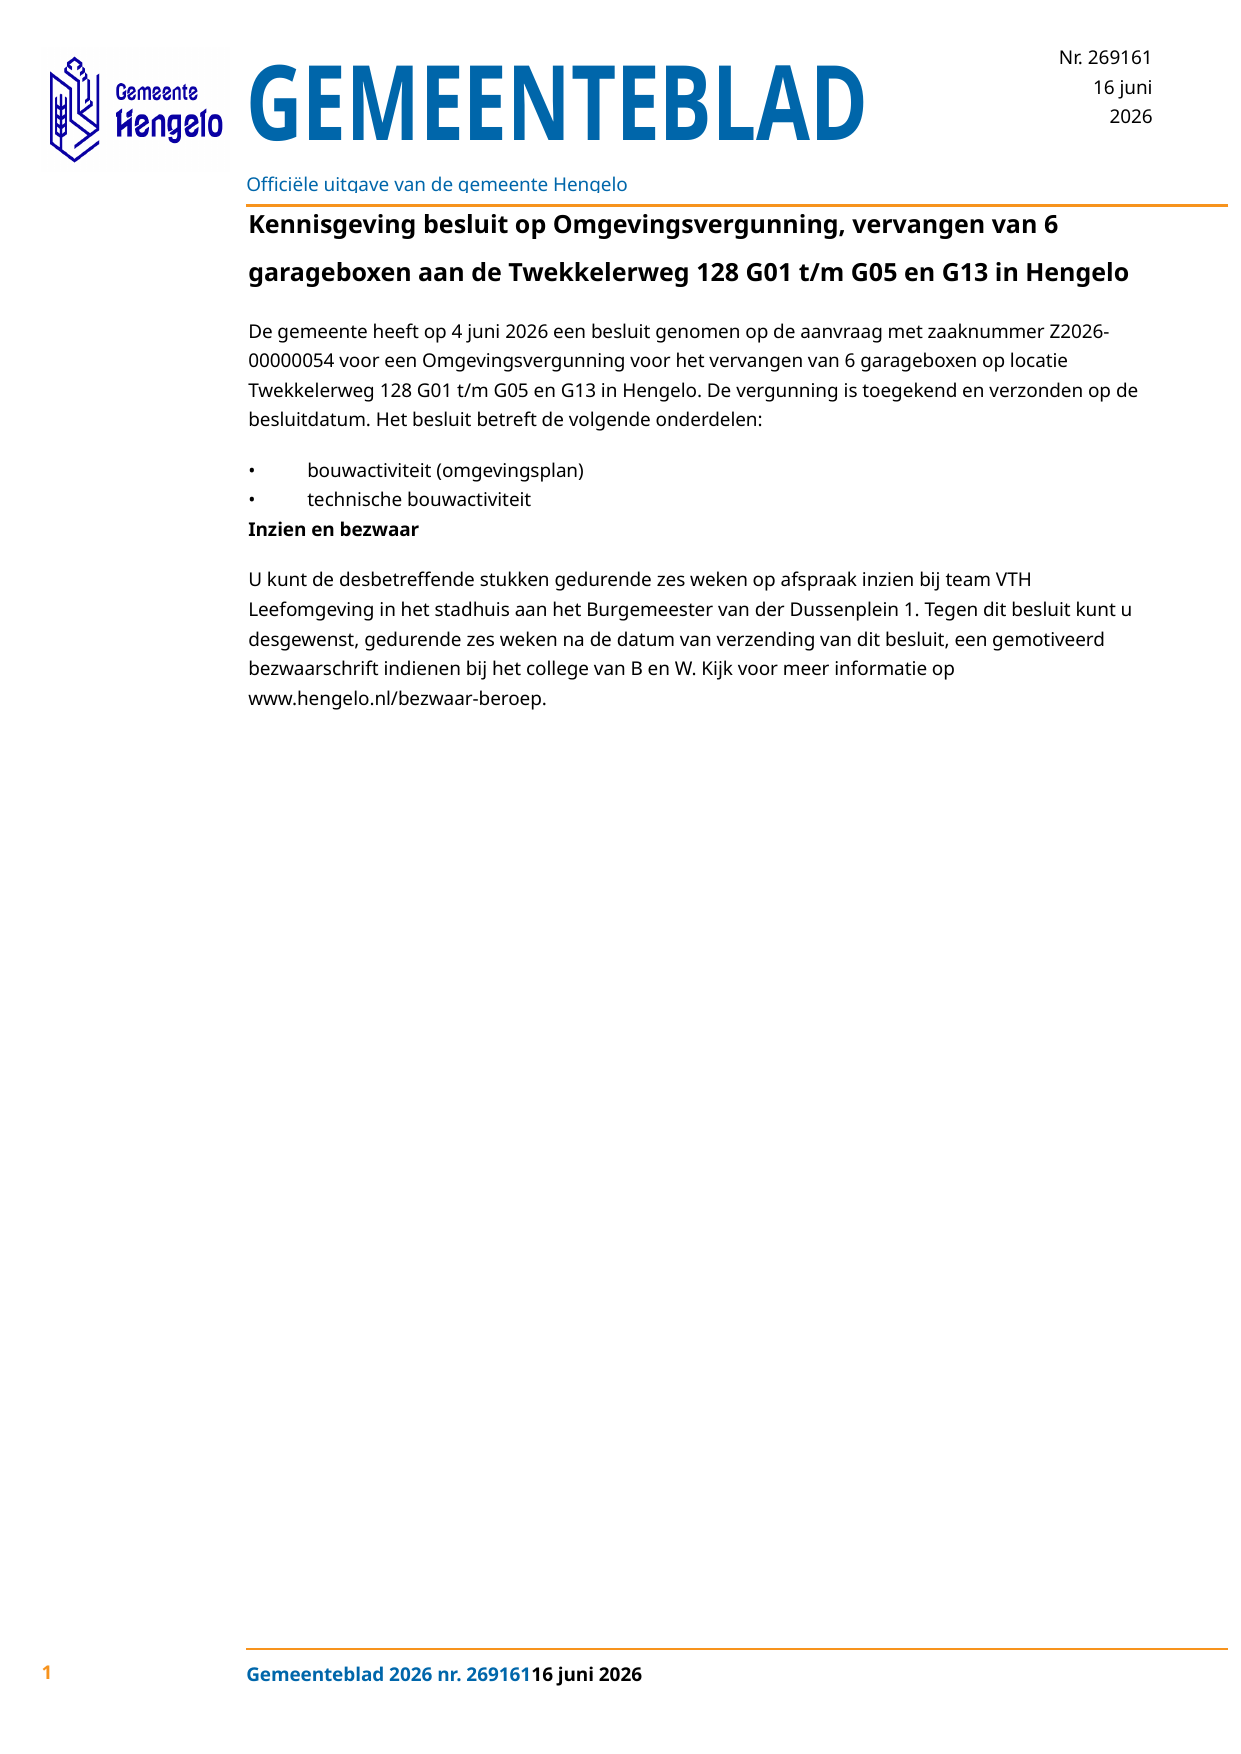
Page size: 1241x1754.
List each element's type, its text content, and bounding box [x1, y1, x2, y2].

picture [41, 47, 231, 172]
text U kunt de desbetreffende stukken gedurende zes weken op afspraak inzien bij team VTH Leefomgeving in het stadhuis aan het Burgemeester van der Dussenplein 1. Tegen dit besluit kunt u desgewenst, gedurende zes weken na de datum van verzending van dit besluit, een gemotiveerd bezwaarschrift indienen bij het college van B en W. Kijk voor meer informatie op www.hengelo.nl/bezwaar-beroep. [248, 567, 1152, 711]
list bouwactiviteit (omgevingsplan) [248, 457, 1152, 483]
text Kennisgeving besluit op Omgevingsvergunning, vervangen van 6 garageboxen aan de Twekkelerweg 128 G01 t/m G05 en G13 in Hengelo [248, 207, 1152, 288]
text De gemeente heeft op 4 juni 2026 een besluit genomen op de aanvraag met zaaknummer Z2026-00000054 voor een Omgevingsvergunning voor het vervangen van 6 garageboxen op locatie Twekkelerweg 128 G01 t/m G05 en G13 in Hengelo. De vergunning is toegekend en verzonden op de besluitdatum. Het besluit betreft de volgende onderdelen: [248, 318, 1152, 432]
text Inzien en bezwaar [248, 516, 1152, 542]
list technische bouwactiviteit [248, 487, 1152, 512]
